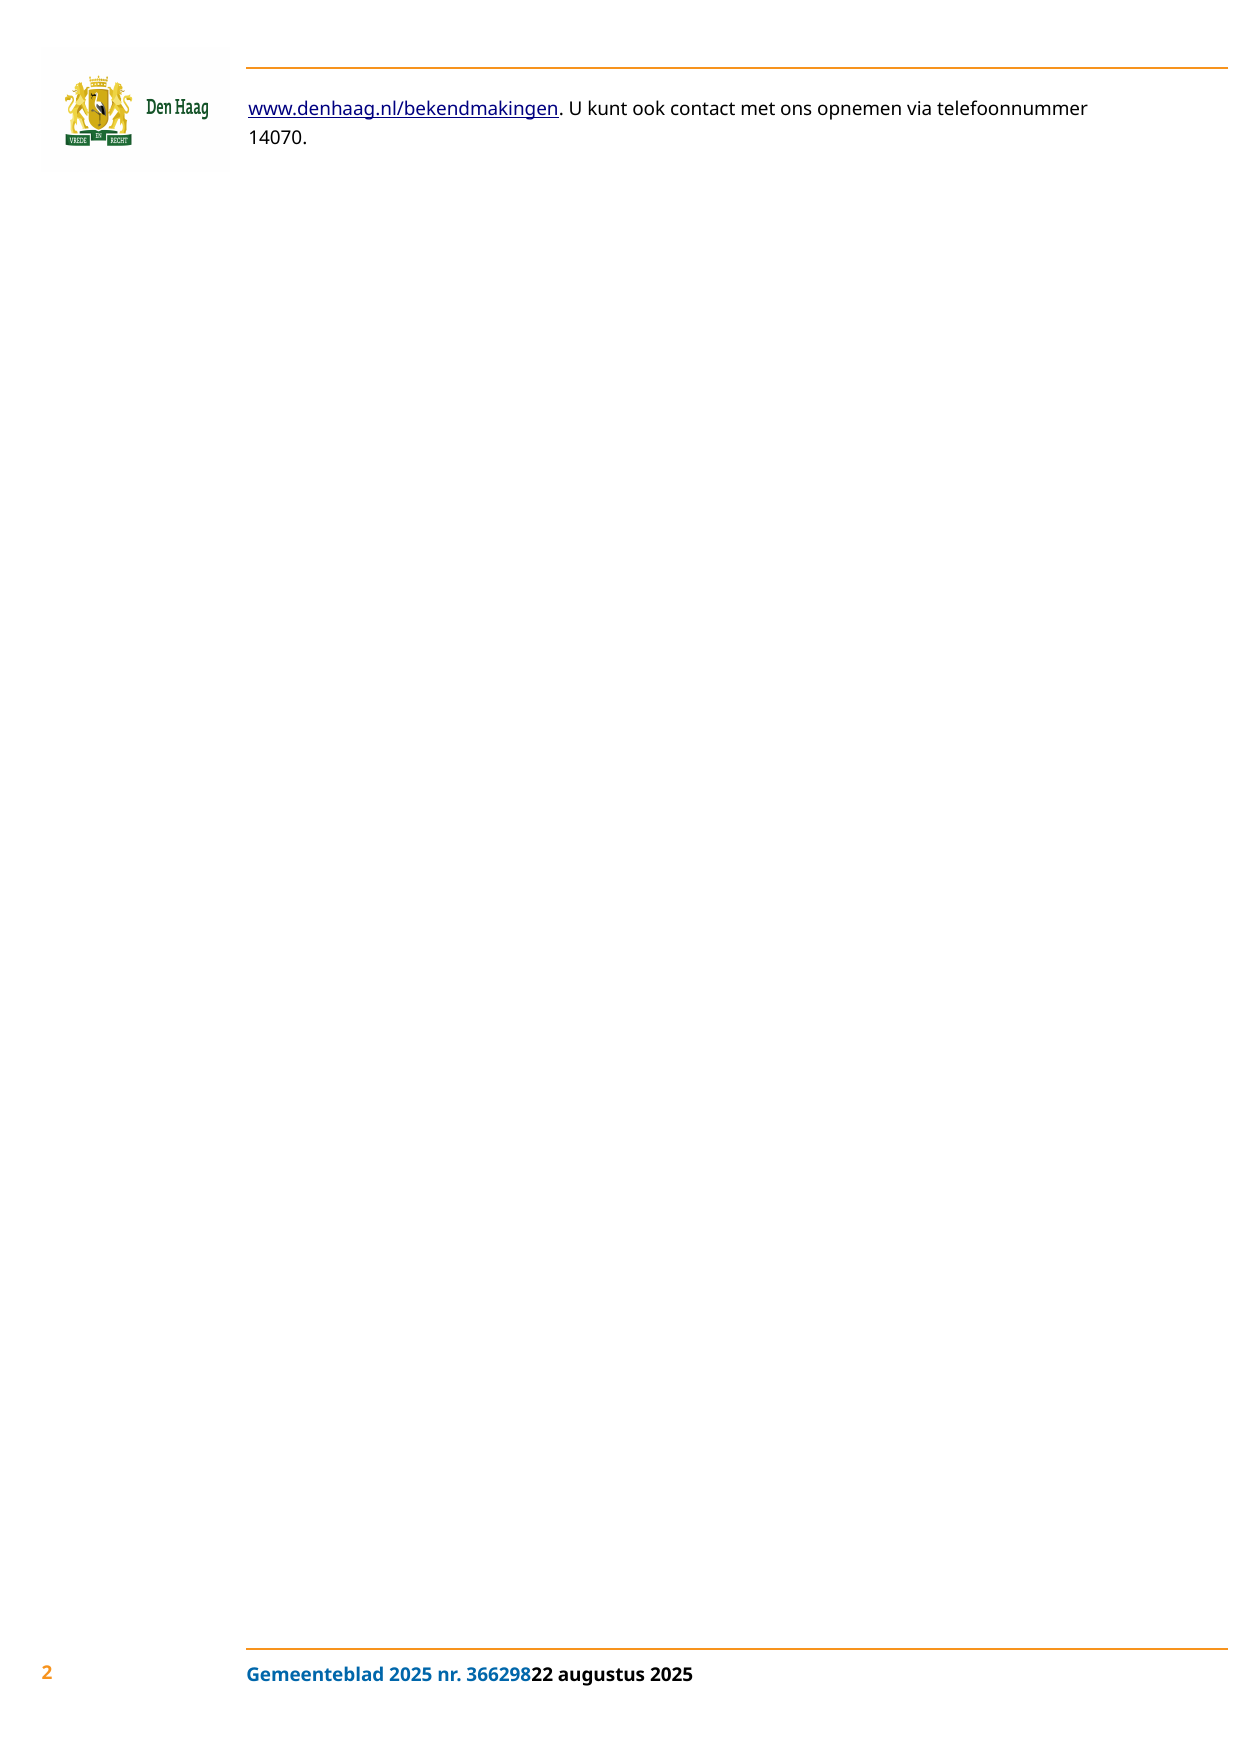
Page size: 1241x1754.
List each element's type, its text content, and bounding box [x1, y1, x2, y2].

picture [41, 47, 231, 172]
text www.denhaag.nl/bekendmakingen. U kunt ook contact met ons opnemen via telefoonnummer 14070. [248, 95, 1152, 150]
